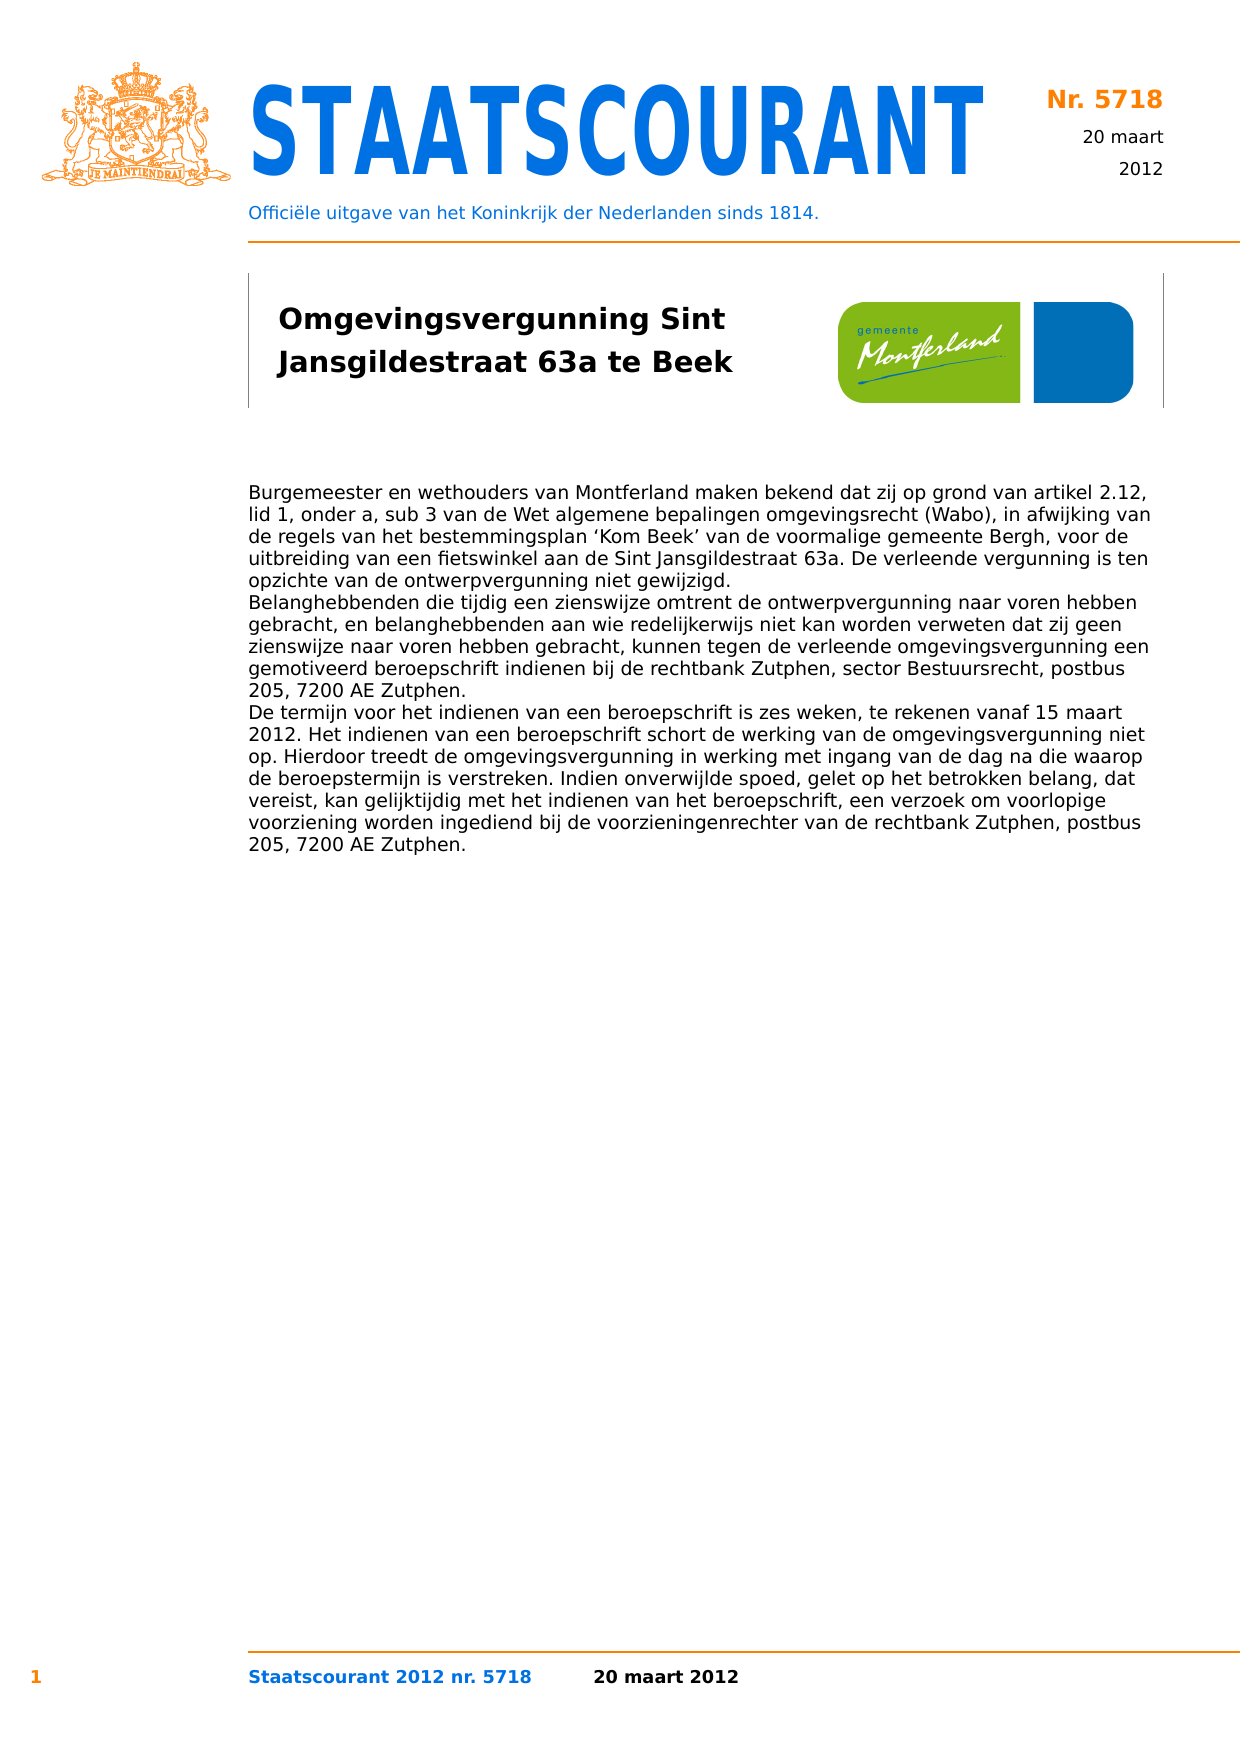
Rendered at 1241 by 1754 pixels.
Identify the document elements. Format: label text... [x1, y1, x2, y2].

table_header STAATSCOURANT [248, 62, 998, 203]
picture [41, 62, 231, 186]
table_cell 20 maart [998, 121, 1240, 153]
text Burgemeester en wethouders van Montferland maken bekend dat zij op grond van artikel 2.12, lid 1, onder a, sub 3 van de Wet algemene bepalingen omgevingsrecht (Wabo), in afwijking van de regels van het bestemmingsplan ‘Kom Beek’ van de voormalige gemeente Bergh, voor de uitbreiding van een fietswinkel aan de Sint Jansgildestraat 63a. De verleende vergunning is ten opzichte van de ontwerpvergunning niet gewijzigd. [248, 482, 1163, 592]
picture [838, 302, 1134, 403]
subtitle Omgevingsvergunning Sint Jansgildestraat 63a te Beek [249, 273, 1163, 408]
table_cell 2012 [998, 153, 1240, 203]
table_header Nr. 5718 [998, 62, 1240, 121]
text Belanghebbenden die tijdig een zienswijze omtrent de ontwerpvergunning naar voren hebben gebracht, en belanghebbenden aan wie redelijkerwijs niet kan worden verweten dat zij geen zienswijze naar voren hebben gebracht, kunnen tegen de verleende omgevingsvergunning een gemotiveerd beroepschrift indienen bij de rechtbank Zutphen, sector Bestuursrecht, postbus 205, 7200 AE Zutphen. [248, 592, 1163, 702]
table_header [25, 62, 248, 241]
text De termijn voor het indienen van een beroepschrift is zes weken, te rekenen vanaf 15 maart 2012. Het indienen van een beroepschrift schort de werking van de omgevingsvergunning niet op. Hierdoor treedt de omgevingsvergunning in werking met ingang van de dag na die waarop de beroepstermijn is verstreken. Indien onverwijlde spoed, gelet op het betrokken belang, dat vereist, kan gelijktijdig met het indienen van het beroepschrift, een verzoek om voorlopige voorziening worden ingediend bij de voorzieningenrechter van de rechtbank Zutphen, postbus 205, 7200 AE Zutphen. [248, 702, 1163, 856]
table_cell Officiële uitgave van het Koninkrijk der Nederlanden sinds 1814. [248, 203, 1240, 241]
